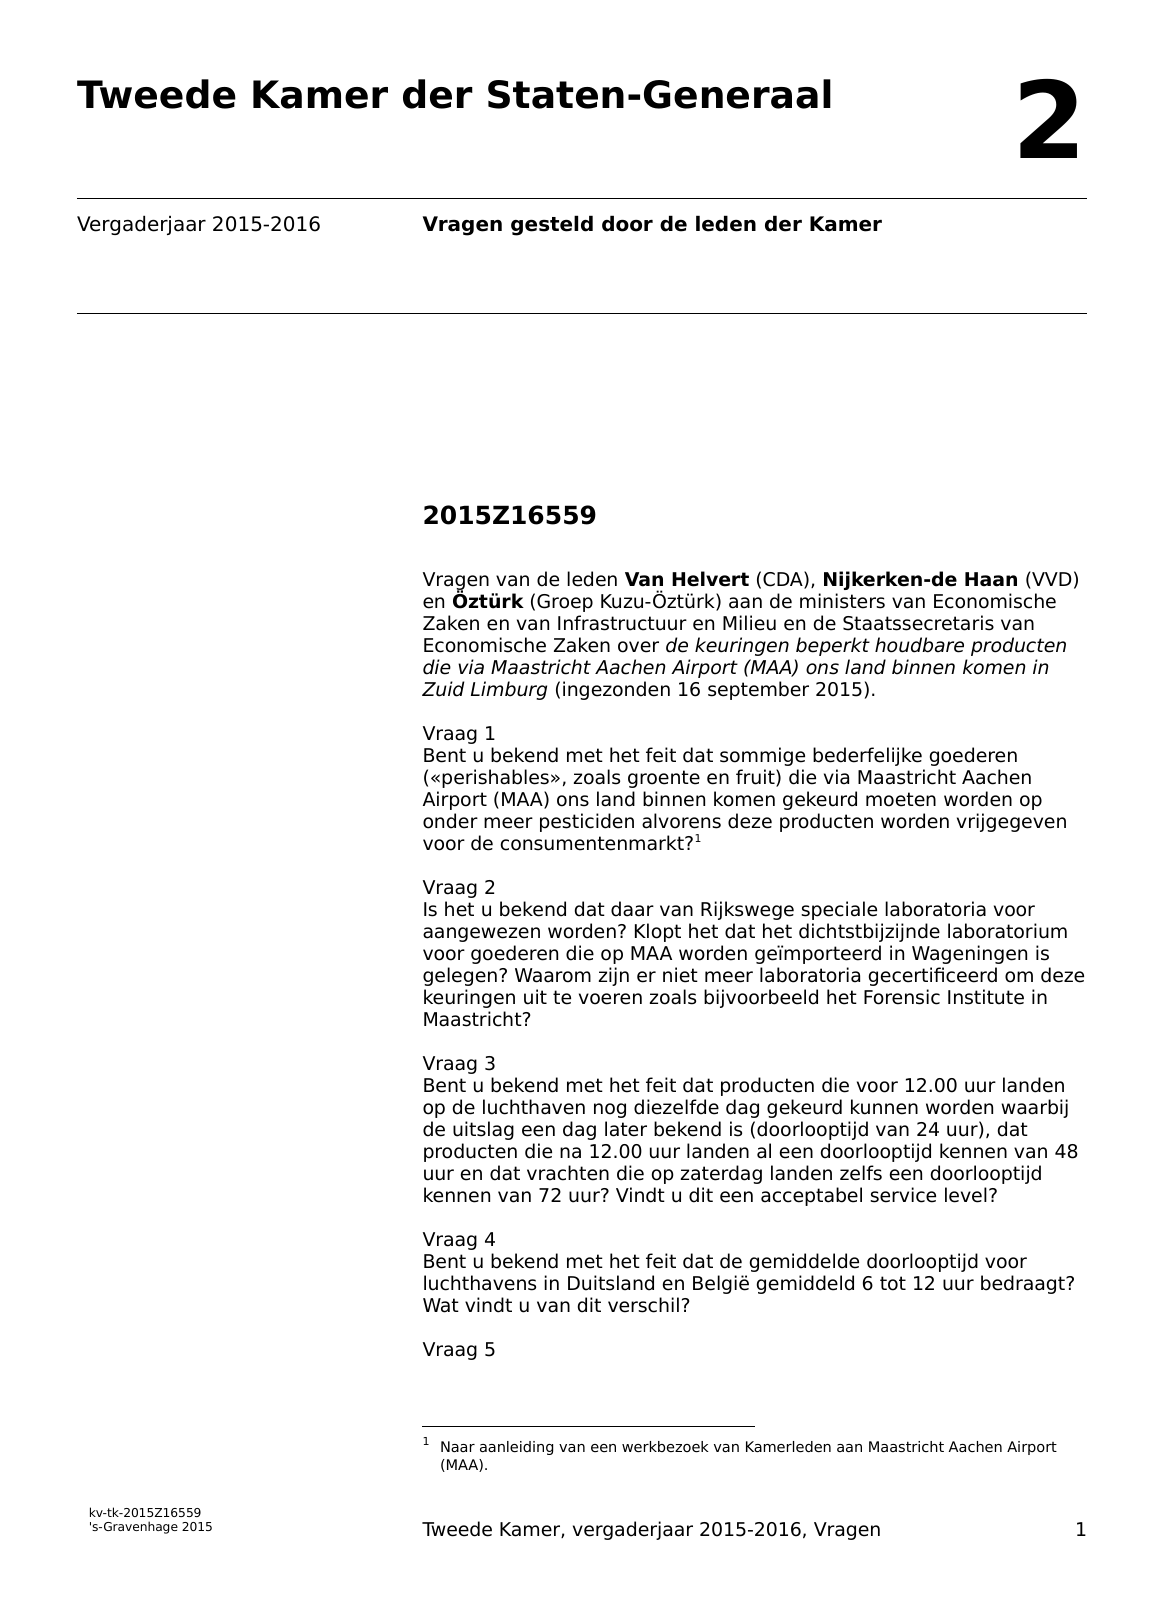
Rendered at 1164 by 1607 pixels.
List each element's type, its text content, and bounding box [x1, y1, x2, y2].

text Bent u bekend met het feit dat de gemiddelde doorlooptijd voor luchthavens in Duitsland en België gemiddeld 6 tot 12 uur bedraagt? Wat vindt u van dit verschil? [422, 1251, 1087, 1317]
table_cell Vragen gesteld door de leden der Kamer [422, 199, 1087, 313]
text Vragen van de leden Van Helvert (CDA), Nijkerken-de Haan (VVD) en Öztürk (Groep Kuzu-Öztürk) aan de ministers van Economische Zaken en van Infrastructuur en Milieu en de Staatssecretaris van Economische Zaken over de keuringen beperkt houdbare producten die via Maastricht Aachen Airport (MAA) ons land binnen komen in Zuid Limburg (ingezonden 16 september 2015). [422, 569, 1087, 701]
table_header Tweede Kamer der Staten-Generaal [77, 59, 886, 198]
table_cell Vergaderjaar 2015-2016 [77, 199, 422, 313]
text Vraag 2 [422, 877, 1087, 899]
text kv-tk-2015Z16559 [88, 1506, 323, 1520]
text 's-Gravenhage 2015 [88, 1520, 323, 1534]
text Naar aanleiding van een werkbezoek van Kamerleden aan Maastricht Aachen Airport (MAA). [422, 1435, 1087, 1474]
text Bent u bekend met het feit dat sommige bederfelijke goederen («perishables», zoals groente en fruit) die via Maastricht Aachen Airport (MAA) ons land binnen komen gekeurd moeten worden op onder meer pesticiden alvorens deze producten worden vrijgegeven voor de consumentenmarkt? [422, 745, 1087, 855]
text Vraag 3 [422, 1053, 1087, 1075]
text Bent u bekend met het feit dat producten die voor 12.00 uur landen op de luchthaven nog diezelfde dag gekeurd kunnen worden waarbij de uitslag een dag later bekend is (doorlooptijd van 24 uur), dat producten die na 12.00 uur landen al een doorlooptijd kennen van 48 uur en dat vrachten die op zaterdag landen zelfs een doorlooptijd kennen van 72 uur? Vindt u dit een acceptabel service level? [422, 1075, 1087, 1207]
text 2015Z16559 [422, 501, 1087, 531]
text Vraag 4 [422, 1229, 1087, 1251]
text Vraag 5 [422, 1339, 1087, 1361]
table_header 2 [886, 59, 1087, 198]
text Vraag 1 [422, 723, 1087, 745]
text Is het u bekend dat daar van Rijkswege speciale laboratoria voor aangewezen worden? Klopt het dat het dichtstbijzijnde laboratorium voor goederen die op MAA worden geïmporteerd in Wageningen is gelegen? Waarom zijn er niet meer laboratoria gecertificeerd om deze keuringen uit te voeren zoals bijvoorbeeld het Forensic Institute in Maastricht? [422, 899, 1087, 1031]
